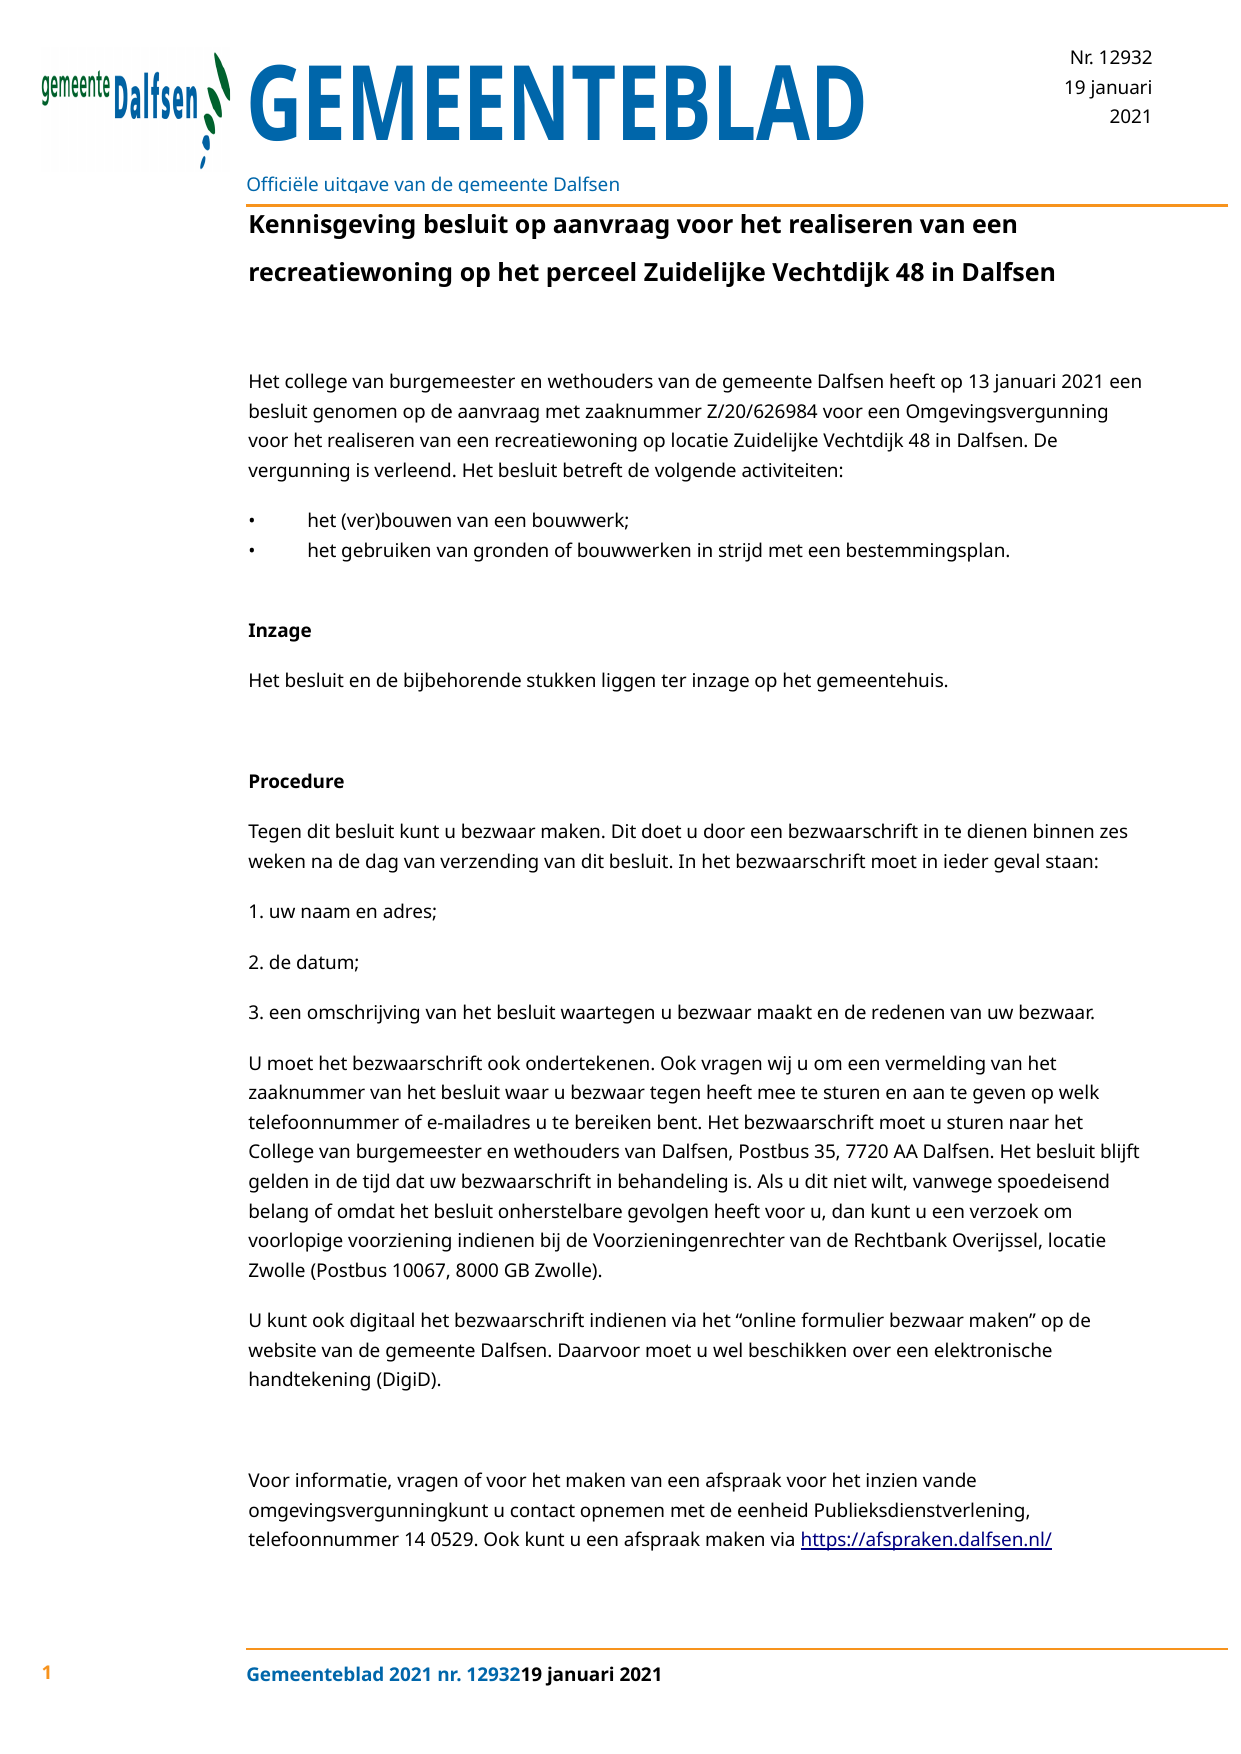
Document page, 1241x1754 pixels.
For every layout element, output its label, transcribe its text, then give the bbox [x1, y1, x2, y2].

text Het besluit en de bijbehorende stukken liggen ter inzage op het gemeentehuis. [248, 667, 1152, 693]
text Procedure [248, 768, 1152, 794]
text Het college van burgemeester en wethouders van de gemeente Dalfsen heeft op 13 januari 2021 een besluit genomen op de aanvraag met zaaknummer Z/20/626984 voor een Omgevingsvergunning voor het realiseren van een recreatiewoning op locatie Zuidelijke Vechtdijk 48 in Dalfsen. De vergunning is verleend. Het besluit betreft de volgende activiteiten: [248, 368, 1152, 483]
text Voor informatie, vragen of voor het maken van een afspraak voor het inzien vande omgevingsvergunningkunt u contact opnemen met de eenheid Publieksdienstverlening, telefoonnummer 14 0529. Ook kunt u een afspraak maken via https://afspraken.dalfsen.nl/ [248, 1467, 1152, 1552]
text Inzage [248, 617, 1152, 643]
list het gebruiken van gronden of bouwwerken in strijd met een bestemmingsplan. [248, 537, 1152, 563]
text 1. uw naam en adres; [248, 899, 1152, 924]
list het (ver)bouwen van een bouwwerk; [248, 507, 1152, 533]
text U moet het bezwaarschrift ook ondertekenen. Ook vragen wij u om een vermelding van het zaaknummer van het besluit waar u bezwaar tegen heeft mee te sturen en aan te geven op welk telefoonnummer of e-mailadres u te bereiken bent. Het bezwaarschrift moet u sturen naar het College van burgemeester en wethouders van Dalfsen, Postbus 35, 7720 AA Dalfsen. Het besluit blijft gelden in de tijd dat uw bezwaarschrift in behandeling is. Als u dit niet wilt, vanwege spoedeisend belang of omdat het besluit onherstelbare gevolgen heeft voor u, dan kunt u een verzoek om voorlopige voorziening indienen bij de Voorzieningenrechter van de Rechtbank Overijssel, locatie Zwolle (Postbus 10067, 8000 GB Zwolle). [248, 1050, 1152, 1283]
text Kennisgeving besluit op aanvraag voor het realiseren van een recreatiewoning op het perceel Zuidelijke Vechtdijk 48 in Dalfsen [248, 207, 1152, 288]
text 3. een omschrijving van het besluit waartegen u bezwaar maakt en de redenen van uw bezwaar. [248, 999, 1152, 1025]
text U kunt ook digitaal het bezwaarschrift indienen via het “online formulier bezwaar maken” op de website van de gemeente Dalfsen. Daarvoor moet u wel beschikken over een elektronische handtekening (DigiD). [248, 1307, 1152, 1392]
text Tegen dit besluit kunt u bezwaar maken. Dit doet u door een bezwaarschrift in te dienen binnen zes weken na de dag van verzending van dit besluit. In het bezwaarschrift moet in ieder geval staan: [248, 819, 1152, 874]
picture [41, 47, 231, 172]
text 2. de datum; [248, 949, 1152, 975]
